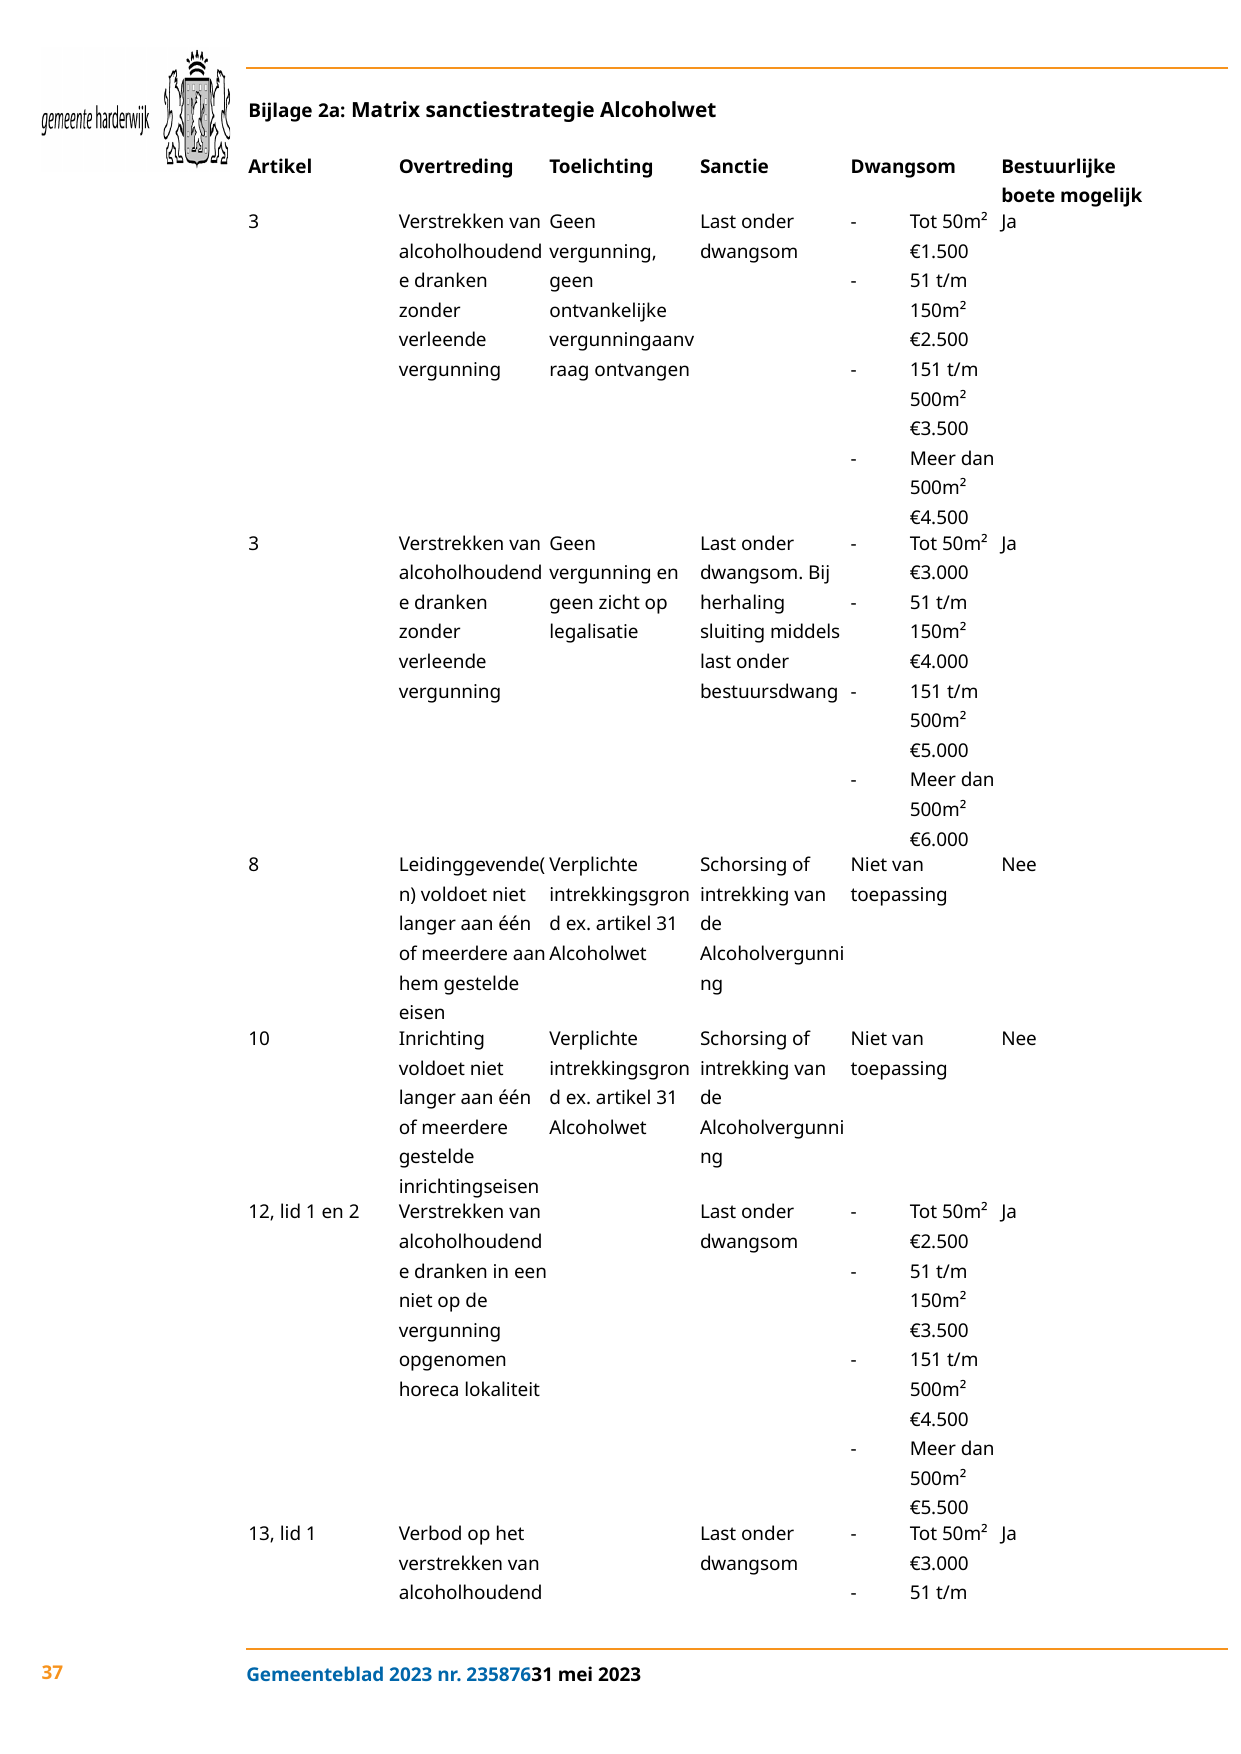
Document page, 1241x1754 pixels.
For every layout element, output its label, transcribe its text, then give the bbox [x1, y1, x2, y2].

table_cell Verplichte intrekkingsgrond ex. artikel 31 Alcoholwet [549, 851, 700, 1025]
table_cell Last onder dwangsom [700, 1520, 850, 1605]
table_cell Schorsing of intrekking van de Alcoholvergunning [700, 1025, 850, 1199]
table_cell Last onder dwangsom [700, 1199, 850, 1520]
table_header Overtreding [399, 153, 549, 208]
table_cell Ja [1001, 1520, 1152, 1605]
table_cell Ja [1001, 208, 1152, 530]
table_cell Ja [1001, 1199, 1152, 1520]
table_cell [549, 1520, 700, 1605]
table_cell 3 [248, 208, 398, 530]
table_cell Tot 50m² €2.500 51 t/m 150m² €3.500 151 t/m 500m² €4.500 Meer dan 500m² €5.500 [850, 1199, 1001, 1520]
picture [41, 47, 231, 172]
table_header Sanctie [700, 153, 850, 208]
table_cell Geen vergunning, geen ontvankelijke vergunningaanvraag ontvangen [549, 208, 700, 530]
table_cell Last onder dwangsom. Bij herhaling sluiting middels last onder bestuursdwang [700, 530, 850, 851]
table_cell Verstrekken van alcoholhoudende dranken zonder verleende vergunning [399, 530, 549, 851]
table_cell 12, lid 1 en 2 [248, 1199, 398, 1520]
table_header Bestuurlijke boete mogelijk [1001, 153, 1152, 208]
table_cell Verstrekken van alcoholhoudende dranken in een niet op de vergunning opgenomen horeca lokaliteit [399, 1199, 549, 1520]
table_cell Tot 50m² €1.500 51 t/m 150m² €2.500 151 t/m 500m² €3.500 Meer dan 500m² €4.500 [850, 208, 1001, 530]
table_cell Schorsing of intrekking van de Alcoholvergunning [700, 851, 850, 1025]
table_cell Inrichting voldoet niet langer aan één of meerdere gestelde inrichtingseisen [399, 1025, 549, 1199]
table_cell 3 [248, 530, 398, 851]
table_cell 8 [248, 851, 398, 1025]
table_cell Verplichte intrekkingsgrond ex. artikel 31 Alcoholwet [549, 1025, 700, 1199]
table_cell Niet van toepassing [850, 1025, 1001, 1199]
table_cell Leidinggevende(n) voldoet niet langer aan één of meerdere aan hem gestelde eisen [399, 851, 549, 1025]
table_cell Niet van toepassing [850, 851, 1001, 1025]
table_cell Tot 50m² €3.000 51 t/m [850, 1520, 1001, 1605]
table_cell [549, 1199, 700, 1520]
table_cell Geen vergunning en geen zicht op legalisatie [549, 530, 700, 851]
table_cell Tot 50m² €3.000 51 t/m 150m² €4.000 151 t/m 500m² €5.000 Meer dan 500m² €6.000 [850, 530, 1001, 851]
table_cell Nee [1001, 851, 1152, 1025]
table_cell 10 [248, 1025, 398, 1199]
table_header Artikel [248, 153, 398, 208]
table_cell Last onder dwangsom [700, 208, 850, 530]
table_cell Ja [1001, 530, 1152, 851]
table_cell Nee [1001, 1025, 1152, 1199]
table_header Dwangsom [850, 153, 1001, 208]
table_cell 13, lid 1 [248, 1520, 398, 1605]
table_header Toelichting [549, 153, 700, 208]
text Bijlage 2a: Matrix sanctiestrategie Alcoholwet [248, 95, 1152, 123]
table_cell Verbod op het verstrekken van alcoholhoudend [399, 1520, 549, 1605]
table_cell Verstrekken van alcoholhoudende dranken zonder verleende vergunning [399, 208, 549, 530]
